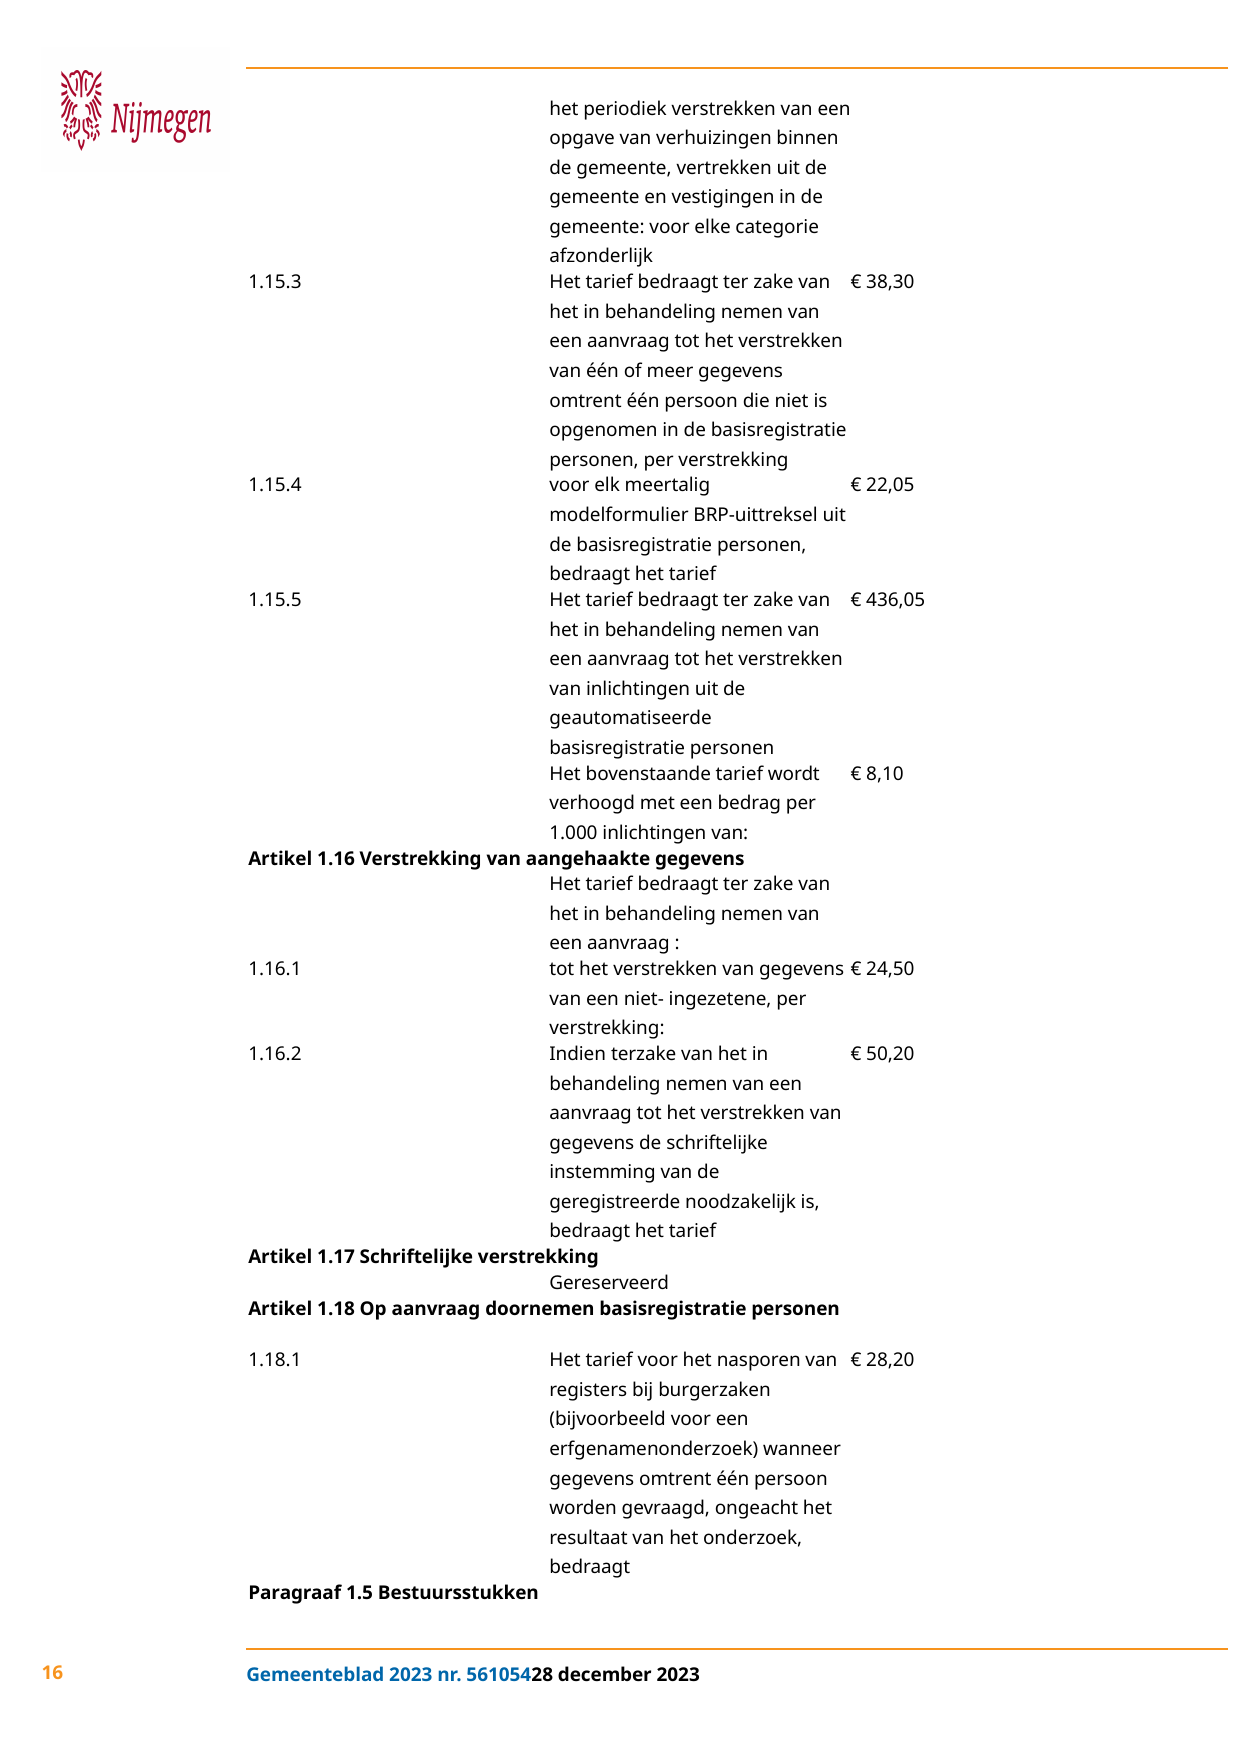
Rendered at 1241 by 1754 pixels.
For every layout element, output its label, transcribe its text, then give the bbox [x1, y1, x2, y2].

table_cell 1.16.2 [248, 1040, 549, 1243]
table_cell [248, 760, 549, 845]
table_cell € 8,10 [850, 760, 1152, 845]
table_cell [850, 1269, 1152, 1295]
table_cell 1.15.4 [248, 472, 549, 586]
picture [41, 47, 231, 172]
table_cell 1.15.5 [248, 586, 549, 760]
table_cell Artikel 1.18 Op aanvraag doornemen basisregistratie personen [248, 1295, 1152, 1321]
table_cell [850, 1321, 1152, 1346]
table_cell Artikel 1.17 Schriftelijke verstrekking [248, 1244, 1152, 1269]
table_cell Het tarief bedraagt ter zake van het in behandeling nemen van een aanvraag : [549, 870, 850, 955]
table_cell [248, 870, 549, 955]
table_cell € 50,20 [850, 1040, 1152, 1243]
table_cell € 22,05 [850, 472, 1152, 586]
table_cell Het tarief bedraagt ter zake van het in behandeling nemen van een aanvraag tot het verstrekken van één of meer gegevens omtrent één persoon die niet is opgenomen in de basisregistratie personen, per verstrekking [549, 269, 850, 472]
table_cell Het tarief bedraagt ter zake van het in behandeling nemen van een aanvraag tot het verstrekken van inlichtingen uit de geautomatiseerde basisregistratie personen [549, 586, 850, 760]
table_cell Indien terzake van het in behandeling nemen van een aanvraag tot het verstrekken van gegevens de schriftelijke instemming van de geregistreerde noodzakelijk is, bedraagt het tarief [549, 1040, 850, 1243]
table_cell [850, 870, 1152, 955]
table_cell [248, 1321, 549, 1346]
table_cell Gereserveerd [549, 1269, 850, 1295]
table_cell 1.16.1 [248, 955, 549, 1040]
table_cell [549, 1321, 850, 1346]
table_cell € 436,05 [850, 586, 1152, 760]
table_cell [248, 95, 549, 268]
table_cell € 38,30 [850, 269, 1152, 472]
table_cell [248, 1269, 549, 1295]
table_cell 1.15.3 [248, 269, 549, 472]
table_cell het periodiek verstrekken van een opgave van verhuizingen binnen de gemeente, vertrekken uit de gemeente en vestigingen in de gemeente: voor elke categorie afzonderlijk [549, 95, 850, 268]
table_cell Het bovenstaande tarief wordt verhoogd met een bedrag per 1.000 inlichtingen van: [549, 760, 850, 845]
table_cell € 24,50 [850, 955, 1152, 1040]
table_cell Artikel 1.16 Verstrekking van aangehaakte gegevens [248, 845, 1152, 870]
table_cell Het tarief voor het nasporen van registers bij burgerzaken (bijvoorbeeld voor een erfgenamenonderzoek) wanneer gegevens omtrent één persoon worden gevraagd, ongeacht het resultaat van het onderzoek, bedraagt [549, 1346, 850, 1579]
table_cell 1.18.1 [248, 1346, 549, 1579]
table_cell tot het verstrekken van gegevens van een niet- ingezetene, per verstrekking: [549, 955, 850, 1040]
table_cell € 28,20 [850, 1346, 1152, 1579]
table_cell Paragraaf 1.5 Bestuursstukken [248, 1579, 1152, 1605]
table_cell voor elk meertalig modelformulier BRP-uittreksel uit de basisregistratie personen, bedraagt het tarief [549, 472, 850, 586]
table_cell [850, 95, 1152, 268]
